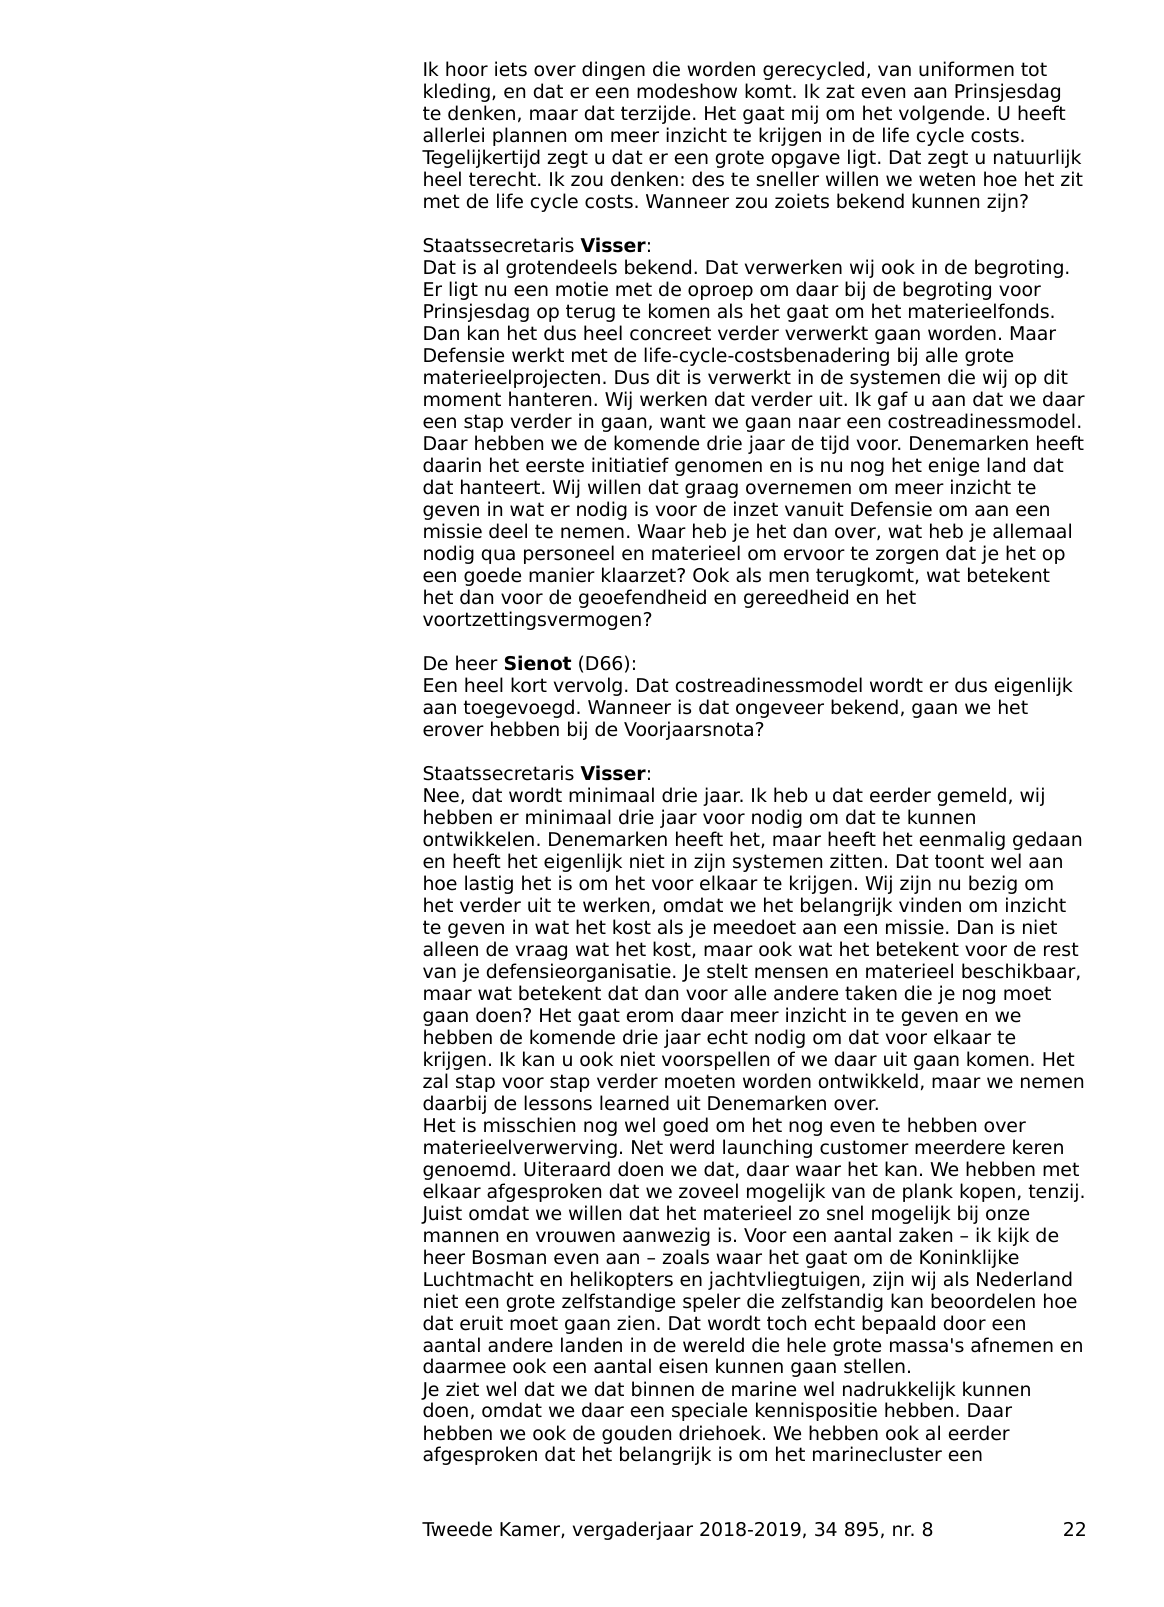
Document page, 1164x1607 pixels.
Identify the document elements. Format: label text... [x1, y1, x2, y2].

text Je ziet wel dat we dat binnen de marine wel nadrukkelijk kunnen doen, omdat we daar een speciale kennispositie hebben. Daar hebben we ook de gouden driehoek. We hebben ook al eerder afgesproken dat het belangrijk is om het marinecluster een [422, 1378, 1087, 1466]
text Dat is al grotendeels bekend. Dat verwerken wij ook in de begroting. Er ligt nu een motie met de oproep om daar bij de begroting voor Prinsjesdag op terug te komen als het gaat om het materieelfonds. Dan kan het dus heel concreet verder verwerkt gaan worden. Maar Defensie werkt met de life-cycle-costsbenadering bij alle grote materieelprojecten. Dus dit is verwerkt in de systemen die wij op dit moment hanteren. Wij werken dat verder uit. Ik gaf u aan dat we daar een stap verder in gaan, want we gaan naar een costreadinessmodel. Daar hebben we de komende drie jaar de tijd voor. Denemarken heeft daarin het eerste initiatief genomen en is nu nog het enige land dat dat hanteert. Wij willen dat graag overnemen om meer inzicht te geven in wat er nodig is voor de inzet vanuit Defensie om aan een missie deel te nemen. Waar heb je het dan over, wat heb je allemaal nodig qua personeel en materieel om ervoor te zorgen dat je het op een goede manier klaarzet? Ook als men terugkomt, wat betekent het dan voor de geoefendheid en gereedheid en het voortzettingsvermogen? [422, 257, 1087, 631]
text De heer Sienot (D66): [422, 653, 1087, 675]
text Een heel kort vervolg. Dat costreadinessmodel wordt er dus eigenlijk aan toegevoegd. Wanneer is dat ongeveer bekend, gaan we het erover hebben bij de Voorjaarsnota? [422, 675, 1087, 741]
text Het is misschien nog wel goed om het nog even te hebben over materieelverwerving. Net werd launching customer meerdere keren genoemd. Uiteraard doen we dat, daar waar het kan. We hebben met elkaar afgesproken dat we zoveel mogelijk van de plank kopen, tenzij. Juist omdat we willen dat het materieel zo snel mogelijk bij onze mannen en vrouwen aanwezig is. Voor een aantal zaken – ik kijk de heer Bosman even aan – zoals waar het gaat om de Koninklijke Luchtmacht en helikopters en jachtvliegtuigen, zijn wij als Nederland niet een grote zelfstandige speler die zelfstandig kan beoordelen hoe dat eruit moet gaan zien. Dat wordt toch echt bepaald door een aantal andere landen in de wereld die hele grote massa's afnemen en daarmee ook een aantal eisen kunnen gaan stellen. [422, 1115, 1087, 1378]
text Staatssecretaris Visser: [422, 235, 1087, 257]
text Ik hoor iets over dingen die worden gerecycled, van uniformen tot kleding, en dat er een modeshow komt. Ik zat even aan Prinsjesdag te denken, maar dat terzijde. Het gaat mij om het volgende. U heeft allerlei plannen om meer inzicht te krijgen in de life cycle costs. Tegelijkertijd zegt u dat er een grote opgave ligt. Dat zegt u natuurlijk heel terecht. Ik zou denken: des te sneller willen we weten hoe het zit met de life cycle costs. Wanneer zou zoiets bekend kunnen zijn? [422, 59, 1087, 213]
text Nee, dat wordt minimaal drie jaar. Ik heb u dat eerder gemeld, wij hebben er minimaal drie jaar voor nodig om dat te kunnen ontwikkelen. Denemarken heeft het, maar heeft het eenmalig gedaan en heeft het eigenlijk niet in zijn systemen zitten. Dat toont wel aan hoe lastig het is om het voor elkaar te krijgen. Wij zijn nu bezig om het verder uit te werken, omdat we het belangrijk vinden om inzicht te geven in wat het kost als je meedoet aan een missie. Dan is niet alleen de vraag wat het kost, maar ook wat het betekent voor de rest van je defensieorganisatie. Je stelt mensen en materieel beschikbaar, maar wat betekent dat dan voor alle andere taken die je nog moet gaan doen? Het gaat erom daar meer inzicht in te geven en we hebben de komende drie jaar echt nodig om dat voor elkaar te krijgen. Ik kan u ook niet voorspellen of we daar uit gaan komen. Het zal stap voor stap verder moeten worden ontwikkeld, maar we nemen daarbij de lessons learned uit Denemarken over. [422, 785, 1087, 1115]
text Staatssecretaris Visser: [422, 763, 1087, 785]
